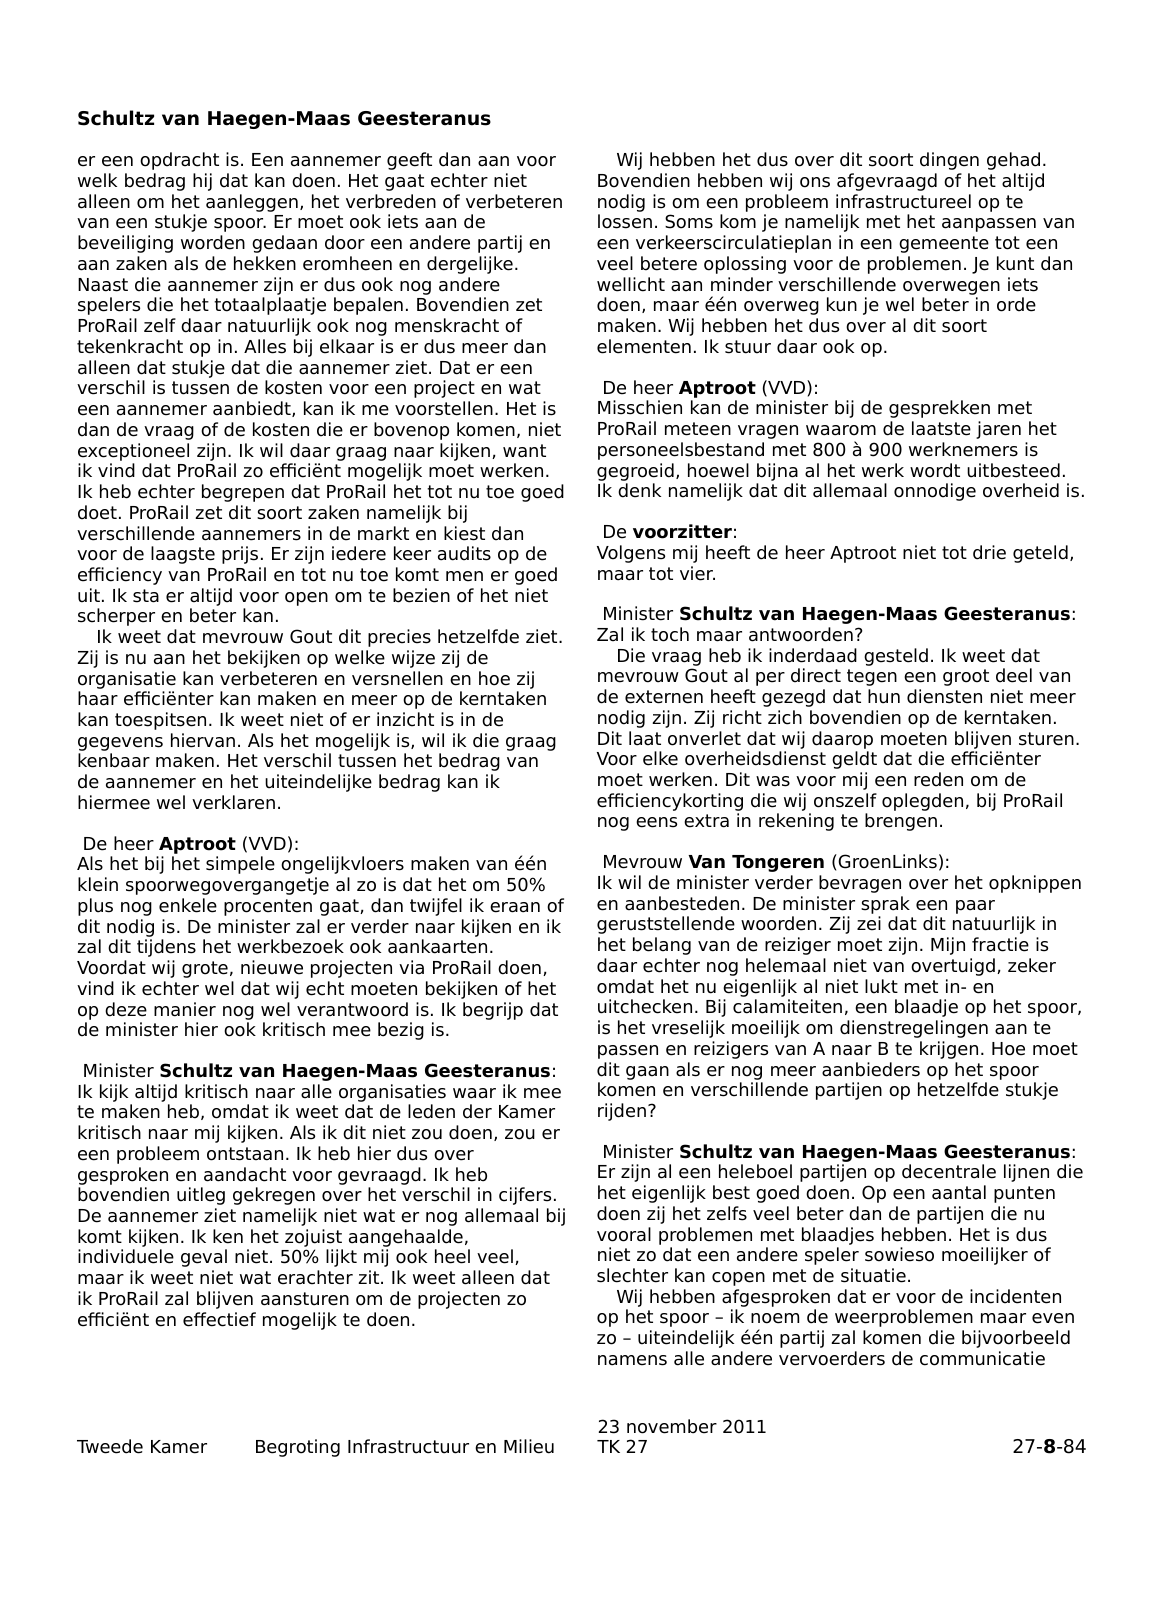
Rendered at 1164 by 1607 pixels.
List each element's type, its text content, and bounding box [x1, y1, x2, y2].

text er een opdracht is. Een aannemer geeft dan aan voor welk bedrag hij dat kan doen. Het gaat echter niet alleen om het aanleggen, het verbreden of verbeteren van een stukje spoor. Er moet ook iets aan de beveiliging worden gedaan door een andere partij en aan zaken als de hekken eromheen en dergelijke. Naast die aannemer zijn er dus ook nog andere spelers die het totaalplaatje bepalen. Bovendien zet ProRail zelf daar natuurlijk ook nog menskracht of tekenkracht op in. Alles bij elkaar is er dus meer dan alleen dat stukje dat die aannemer ziet. Dat er een verschil is tussen de kosten voor een project en wat een aannemer aanbiedt, kan ik me voorstellen. Het is dan de vraag of de kosten die er bovenop komen, niet exceptioneel zijn. Ik wil daar graag naar kijken, want ik vind dat ProRail zo efficiënt mogelijk moet werken. Ik heb echter begrepen dat ProRail het tot nu toe goed doet. ProRail zet dit soort zaken namelijk bij verschillende aannemers in de markt en kiest dan voor de laagste prijs. Er zijn iedere keer audits op de efficiency van ProRail en tot nu toe komt men er goed uit. Ik sta er altijd voor open om te bezien of het niet scherper en beter kan. [77, 150, 567, 627]
text De heer Aptroot (VVD): [77, 833, 567, 854]
text Wij hebben het dus over dit soort dingen gehad. Bovendien hebben wij ons afgevraagd of het altijd nodig is om een probleem infrastructureel op te lossen. Soms kom je namelijk met het aanpassen van een verkeerscirculatieplan in een gemeente tot een veel betere oplossing voor de problemen. Je kunt dan wellicht aan minder verschillende overwegen iets doen, maar één overweg kun je wel beter in orde maken. Wij hebben het dus over al dit soort elementen. Ik stuur daar ook op. [596, 150, 1087, 357]
text De heer Aptroot (VVD): [596, 377, 1087, 398]
text De voorzitter: [596, 522, 1087, 543]
text Minister Schultz van Haegen-Maas Geesteranus: [77, 1061, 567, 1082]
text Zal ik toch maar antwoorden? [596, 625, 1087, 646]
text Minister Schultz van Haegen-Maas Geesteranus: [596, 604, 1087, 625]
text Die vraag heb ik inderdaad gesteld. Ik weet dat mevrouw Gout al per direct tegen een groot deel van de externen heeft gezegd dat hun diensten niet meer nodig zijn. Zij richt zich bovendien op de kerntaken. Dit laat onverlet dat wij daarop moeten blijven sturen. Voor elke overheidsdienst geldt dat die efficiënter moet werken. Dit was voor mij een reden om de efficiencykorting die wij onszelf oplegden, bij ProRail nog eens extra in rekening te brengen. [596, 646, 1087, 832]
text Volgens mij heeft de heer Aptroot niet tot drie geteld, maar tot vier. [596, 543, 1087, 584]
text Mevrouw Van Tongeren (GroenLinks): [596, 852, 1087, 873]
text Minister Schultz van Haegen-Maas Geesteranus: [596, 1142, 1087, 1162]
text Als het bij het simpele ongelijkvloers maken van één klein spoorwegovergangetje al zo is dat het om 50% plus nog enkele procenten gaat, dan twijfel ik eraan of dit nodig is. De minister zal er verder naar kijken en ik zal dit tijdens het werkbezoek ook aankaarten. Voordat wij grote, nieuwe projecten via ProRail doen, vind ik echter wel dat wij echt moeten bekijken of het op deze manier nog wel verantwoord is. Ik begrijp dat de minister hier ook kritisch mee bezig is. [77, 854, 567, 1041]
text Misschien kan de minister bij de gesprekken met ProRail meteen vragen waarom de laatste jaren het personeelsbestand met 800 à 900 werknemers is gegroeid, hoewel bijna al het werk wordt uitbesteed. Ik denk namelijk dat dit allemaal onnodige overheid is. [596, 398, 1087, 502]
text Ik weet dat mevrouw Gout dit precies hetzelfde ziet. Zij is nu aan het bekijken op welke wijze zij de organisatie kan verbeteren en versnellen en hoe zij haar efficiënter kan maken en meer op de kerntaken kan toespitsen. Ik weet niet of er inzicht is in de gegevens hiervan. Als het mogelijk is, wil ik die graag kenbaar maken. Het verschil tussen het bedrag van de aannemer en het uiteindelijke bedrag kan ik hiermee wel verklaren. [77, 627, 567, 813]
text Er zijn al een heleboel partijen op decentrale lijnen die het eigenlijk best goed doen. Op een aantal punten doen zij het zelfs veel beter dan de partijen die nu vooral problemen met blaadjes hebben. Het is dus niet zo dat een andere speler sowieso moeilijker of slechter kan copen met de situatie. [596, 1162, 1087, 1287]
text Wij hebben afgesproken dat er voor de incidenten op het spoor – ik noem de weerproblemen maar even zo – uiteindelijk één partij zal komen die bijvoorbeeld namens alle andere vervoerders de communicatie [596, 1287, 1087, 1369]
text Ik wil de minister verder bevragen over het opknippen en aanbesteden. De minister sprak een paar geruststellende woorden. Zij zei dat dit natuurlijk in het belang van de reiziger moet zijn. Mijn fractie is daar echter nog helemaal niet van overtuigd, zeker omdat het nu eigenlijk al niet lukt met in- en uitchecken. Bij calamiteiten, een blaadje op het spoor, is het vreselijk moeilijk om dienstregelingen aan te passen en reizigers van A naar B te krijgen. Hoe moet dit gaan als er nog meer aanbieders op het spoor komen en verschillende partijen op hetzelfde stukje rijden? [596, 873, 1087, 1122]
text Ik kijk altijd kritisch naar alle organisaties waar ik mee te maken heb, omdat ik weet dat de leden der Kamer kritisch naar mij kijken. Als ik dit niet zou doen, zou er een probleem ontstaan. Ik heb hier dus over gesproken en aandacht voor gevraagd. Ik heb bovendien uitleg gekregen over het verschil in cijfers. De aannemer ziet namelijk niet wat er nog allemaal bij komt kijken. Ik ken het zojuist aangehaalde, individuele geval niet. 50% lijkt mij ook heel veel, maar ik weet niet wat erachter zit. Ik weet alleen dat ik ProRail zal blijven aansturen om de projecten zo efficiënt en effectief mogelijk te doen. [77, 1082, 567, 1330]
